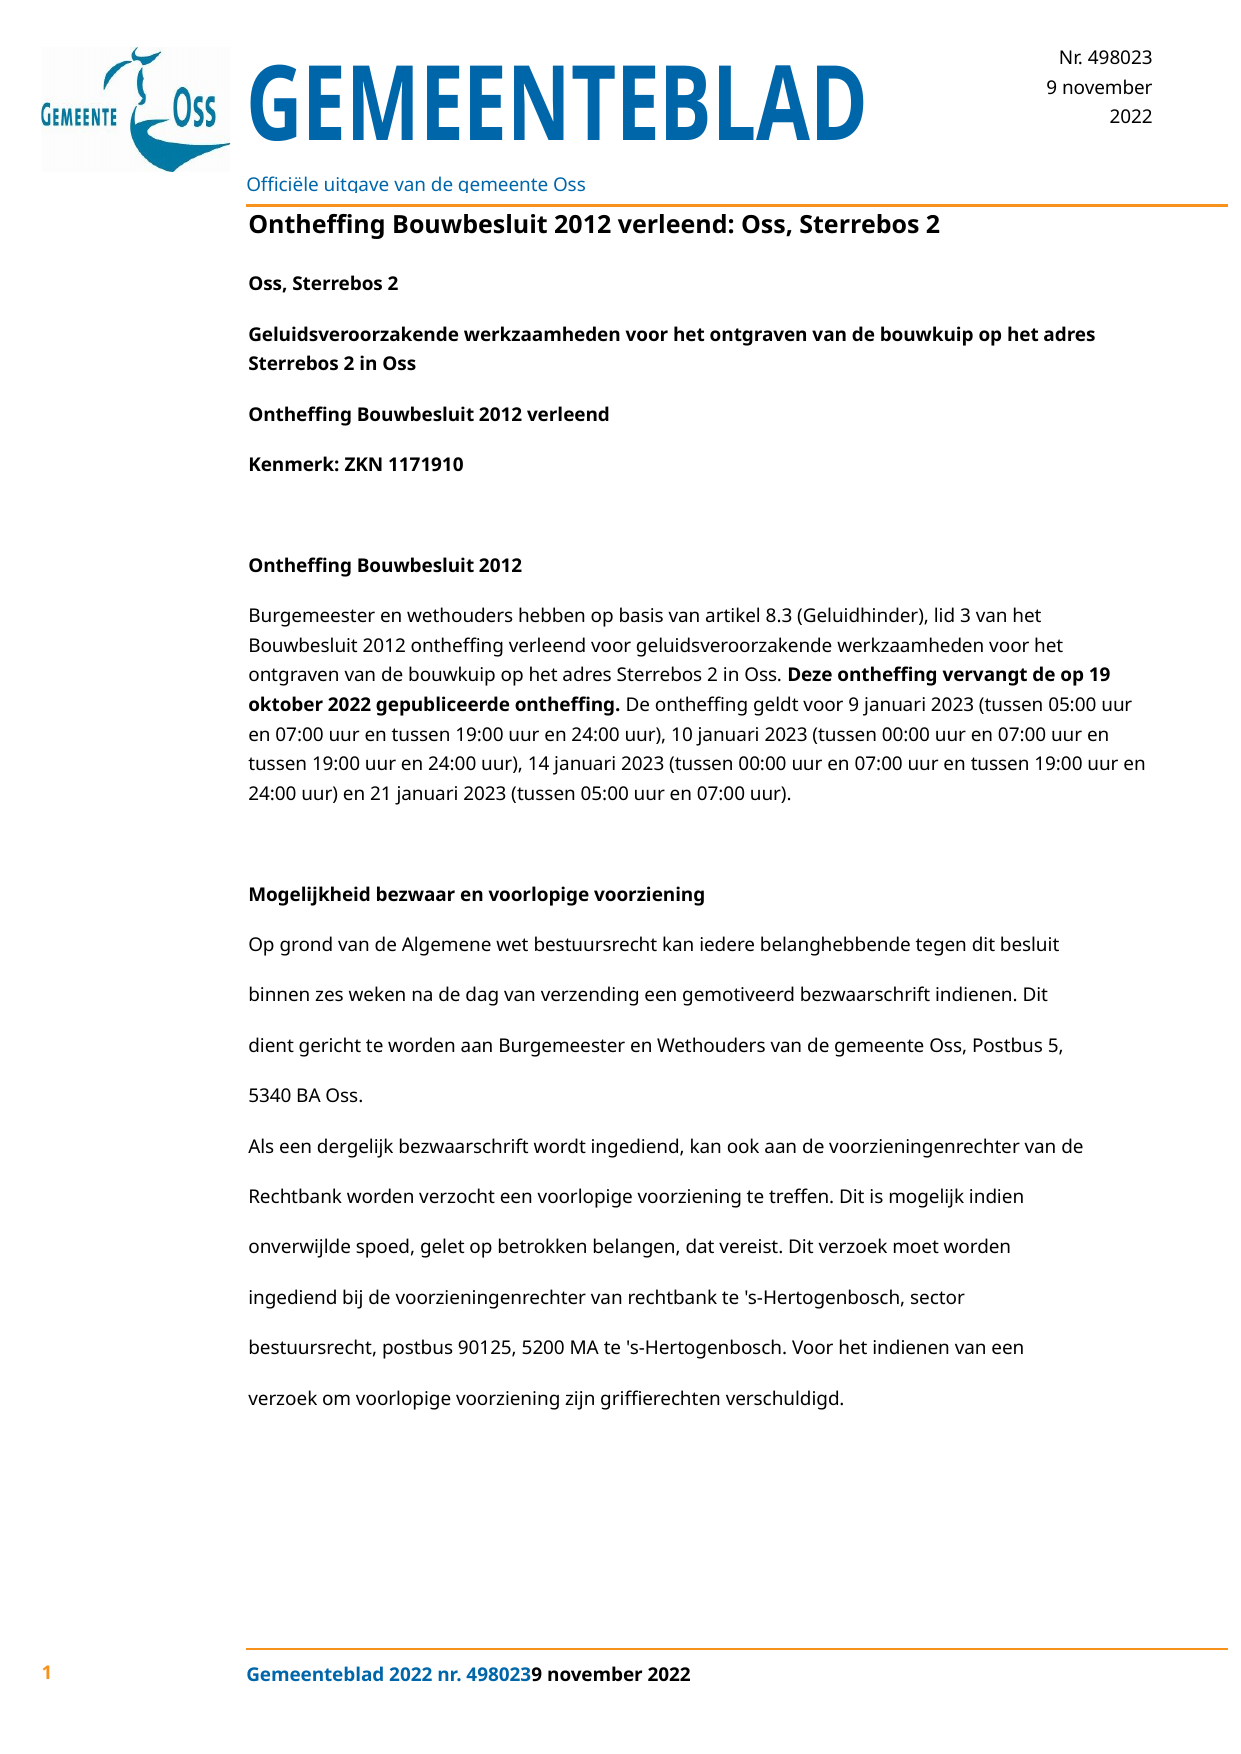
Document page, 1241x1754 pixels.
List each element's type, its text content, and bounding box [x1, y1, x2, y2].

text ingediend bij de voorzieningenrechter van rechtbank te 's-Hertogenbosch, sector [248, 1284, 1152, 1310]
text Oss, Sterrebos 2 [248, 270, 1152, 296]
text Op grond van de Algemene wet bestuursrecht kan iedere belanghebbende tegen dit besluit [248, 931, 1152, 957]
text binnen zes weken na de dag van verzending een gemotiveerd bezwaarschrift indienen. Dit [248, 982, 1152, 1007]
text bestuursrecht, postbus 90125, 5200 MA te 's-Hertogenbosch. Voor het indienen van een [248, 1334, 1152, 1360]
text Burgemeester en wethouders hebben op basis van artikel 8.3 (Geluidhinder), lid 3 van het Bouwbesluit 2012 ontheffing verleend voor geluidsveroorzakende werkzaamheden voor het ontgraven van de bouwkuip op het adres Sterrebos 2 in Oss. Deze ontheffing vervangt de op 19 oktober 2022 gepubliceerde ontheffing. De ontheffing geldt voor 9 januari 2023 (tussen 05:00 uur en 07:00 uur en tussen 19:00 uur en 24:00 uur), 10 januari 2023 (tussen 00:00 uur en 07:00 uur en tussen 19:00 uur en 24:00 uur), 14 januari 2023 (tussen 00:00 uur en 07:00 uur en tussen 19:00 uur en 24:00 uur) en 21 januari 2023 (tussen 05:00 uur en 07:00 uur). [248, 602, 1152, 806]
text Rechtbank worden verzocht een voorlopige voorziening te treffen. Dit is mogelijk indien [248, 1183, 1152, 1209]
text dient gericht te worden aan Burgemeester en Wethouders van de gemeente Oss, Postbus 5, [248, 1032, 1152, 1058]
text verzoek om voorlopige voorziening zijn griffierechten verschuldigd. [248, 1385, 1152, 1411]
text Geluidsveroorzakende werkzaamheden voor het ontgraven van de bouwkuip op het adres Sterrebos 2 in Oss [248, 321, 1152, 376]
text Ontheffing Bouwbesluit 2012 [248, 552, 1152, 578]
text 5340 BA Oss. [248, 1082, 1152, 1108]
text Als een dergelijk bezwaarschrift wordt ingediend, kan ook aan de voorzieningenrechter van de [248, 1133, 1152, 1158]
text onverwijlde spoed, gelet op betrokken belangen, dat vereist. Dit verzoek moet worden [248, 1234, 1152, 1259]
text Ontheffing Bouwbesluit 2012 verleend [248, 401, 1152, 426]
text Kenmerk: ZKN 1171910 [248, 451, 1152, 477]
text Mogelijkheid bezwaar en voorlopige voorziening [248, 881, 1152, 906]
picture [41, 47, 231, 172]
text Ontheffing Bouwbesluit 2012 verleend: Oss, Sterrebos 2 [248, 207, 1152, 241]
